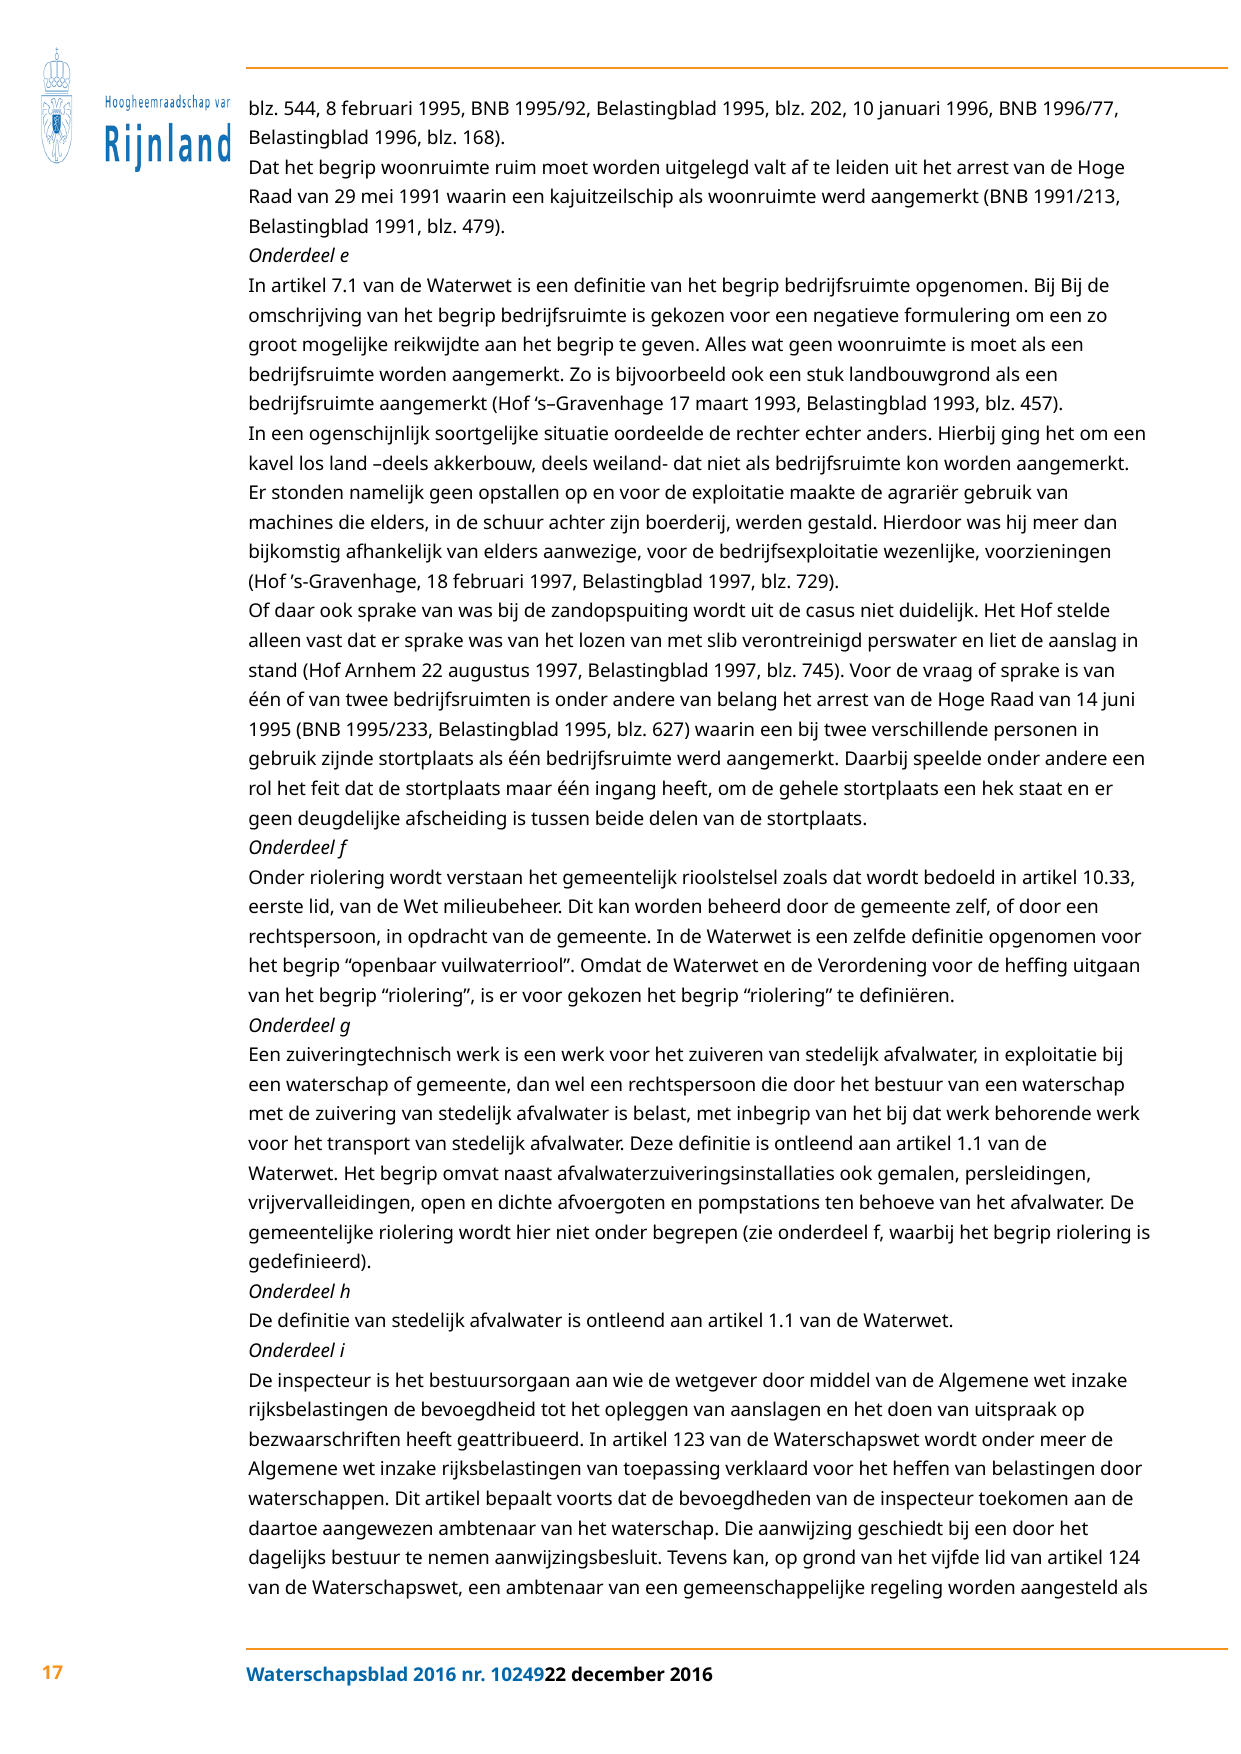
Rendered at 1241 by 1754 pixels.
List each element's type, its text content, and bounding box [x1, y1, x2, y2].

text blz. 544, 8 februari 1995, BNB 1995/92, Belastingblad 1995, blz. 202, 10 januari 1996, BNB 1996/77, Belastingblad 1996, blz. 168). [248, 95, 1152, 150]
text Onderdeel h [248, 1278, 1152, 1304]
text Onder riolering wordt verstaan het gemeentelijk rioolstelsel zoals dat wordt bedoeld in artikel 10.33, eerste lid, van de Wet milieubeheer. Dit kan worden beheerd door de gemeente zelf, of door een rechtspersoon, in opdracht van de gemeente. In de Waterwet is een zelfde definitie opgenomen voor het begrip “openbaar vuilwaterriool”. Omdat de Waterwet en de Verordening voor de heffing uitgaan van het begrip “riolering”, is er voor gekozen het begrip “riolering” te definiëren. [248, 864, 1152, 1008]
text Onderdeel i [248, 1337, 1152, 1363]
text In een ogenschijnlijk soortgelijke situatie oordeelde de rechter echter anders. Hierbij ging het om een kavel los land –deels akkerbouw, deels weiland- dat niet als bedrijfsruimte kon worden aangemerkt. Er stonden namelijk geen opstallen op en voor de exploitatie maakte de agrariër gebruik van machines die elders, in de schuur achter zijn boerderij, werden gestald. Hierdoor was hij meer dan bijkomstig afhankelijk van elders aanwezige, voor de bedrijfsexploitatie wezenlijke, voorzieningen (Hof ’s-Gravenhage, 18 februari 1997, Belastingblad 1997, blz. 729). [248, 420, 1152, 594]
text Onderdeel f [248, 834, 1152, 860]
text De definitie van stedelijk afvalwater is ontleend aan artikel 1.1 van de Waterwet. [248, 1308, 1152, 1333]
text Onderdeel g [248, 1012, 1152, 1038]
text Een zuiveringtechnisch werk is een werk voor het zuiveren van stedelijk afvalwater, in exploitatie bij een waterschap of gemeente, dan wel een rechtspersoon die door het bestuur van een waterschap met de zuivering van stedelijk afvalwater is belast, met inbegrip van het bij dat werk behorende werk voor het transport van stedelijk afvalwater. Deze definitie is ontleend aan artikel 1.1 van de Waterwet. Het begrip omvat naast afvalwaterzuiveringsinstallaties ook gemalen, persleidingen, vrijvervalleidingen, open en dichte afvoergoten en pompstations ten behoeve van het afvalwater. De gemeentelijke riolering wordt hier niet onder begrepen (zie onderdeel f, waarbij het begrip riolering is gedefinieerd). [248, 1041, 1152, 1274]
text Onderdeel e [248, 243, 1152, 268]
text Dat het begrip woonruimte ruim moet worden uitgelegd valt af te leiden uit het arrest van de Hoge Raad van 29 mei 1991 waarin een kajuitzeilschip als woonruimte werd aangemerkt (BNB 1991/213, Belastingblad 1991, blz. 479). [248, 154, 1152, 239]
picture [41, 47, 231, 172]
text In artikel 7.1 van de Waterwet is een definitie van het begrip bedrijfsruimte opgenomen. Bij Bij de omschrijving van het begrip bedrijfsruimte is gekozen voor een negatieve formulering om een zo groot mogelijke reikwijdte aan het begrip te geven. Alles wat geen woonruimte is moet als een bedrijfsruimte worden aangemerkt. Zo is bijvoorbeeld ook een stuk landbouwgrond als een bedrijfsruimte aangemerkt (Hof ‘s–Gravenhage 17 maart 1993, Belastingblad 1993, blz. 457). [248, 272, 1152, 416]
text De inspecteur is het bestuursorgaan aan wie de wetgever door middel van de Algemene wet inzake rijksbelastingen de bevoegdheid tot het opleggen van aanslagen en het doen van uitspraak op bezwaarschriften heeft geattribueerd. In artikel 123 van de Waterschapswet wordt onder meer de Algemene wet inzake rijksbelastingen van toepassing verklaard voor het heffen van belastingen door waterschappen. Dit artikel bepaalt voorts dat de bevoegdheden van de inspecteur toekomen aan de daartoe aangewezen ambtenaar van het waterschap. Die aanwijzing geschiedt bij een door het dagelijks bestuur te nemen aanwijzingsbesluit. Tevens kan, op grond van het vijfde lid van artikel 124 van de Waterschapswet, een ambtenaar van een gemeenschappelijke regeling worden aangesteld als [248, 1367, 1152, 1600]
text Of daar ook sprake van was bij de zandopspuiting wordt uit de casus niet duidelijk. Het Hof stelde alleen vast dat er sprake was van het lozen van met slib verontreinigd perswater en liet de aanslag in stand (Hof Arnhem 22 augustus 1997, Belastingblad 1997, blz. 745). Voor de vraag of sprake is van één of van twee bedrijfsruimten is onder andere van belang het arrest van de Hoge Raad van 14 juni 1995 (BNB 1995/233, Belastingblad 1995, blz. 627) waarin een bij twee verschillende personen in gebruik zijnde stortplaats als één bedrijfsruimte werd aangemerkt. Daarbij speelde onder andere een rol het feit dat de stortplaats maar één ingang heeft, om de gehele stortplaats een hek staat en er geen deugdelijke afscheiding is tussen beide delen van de stortplaats. [248, 598, 1152, 831]
